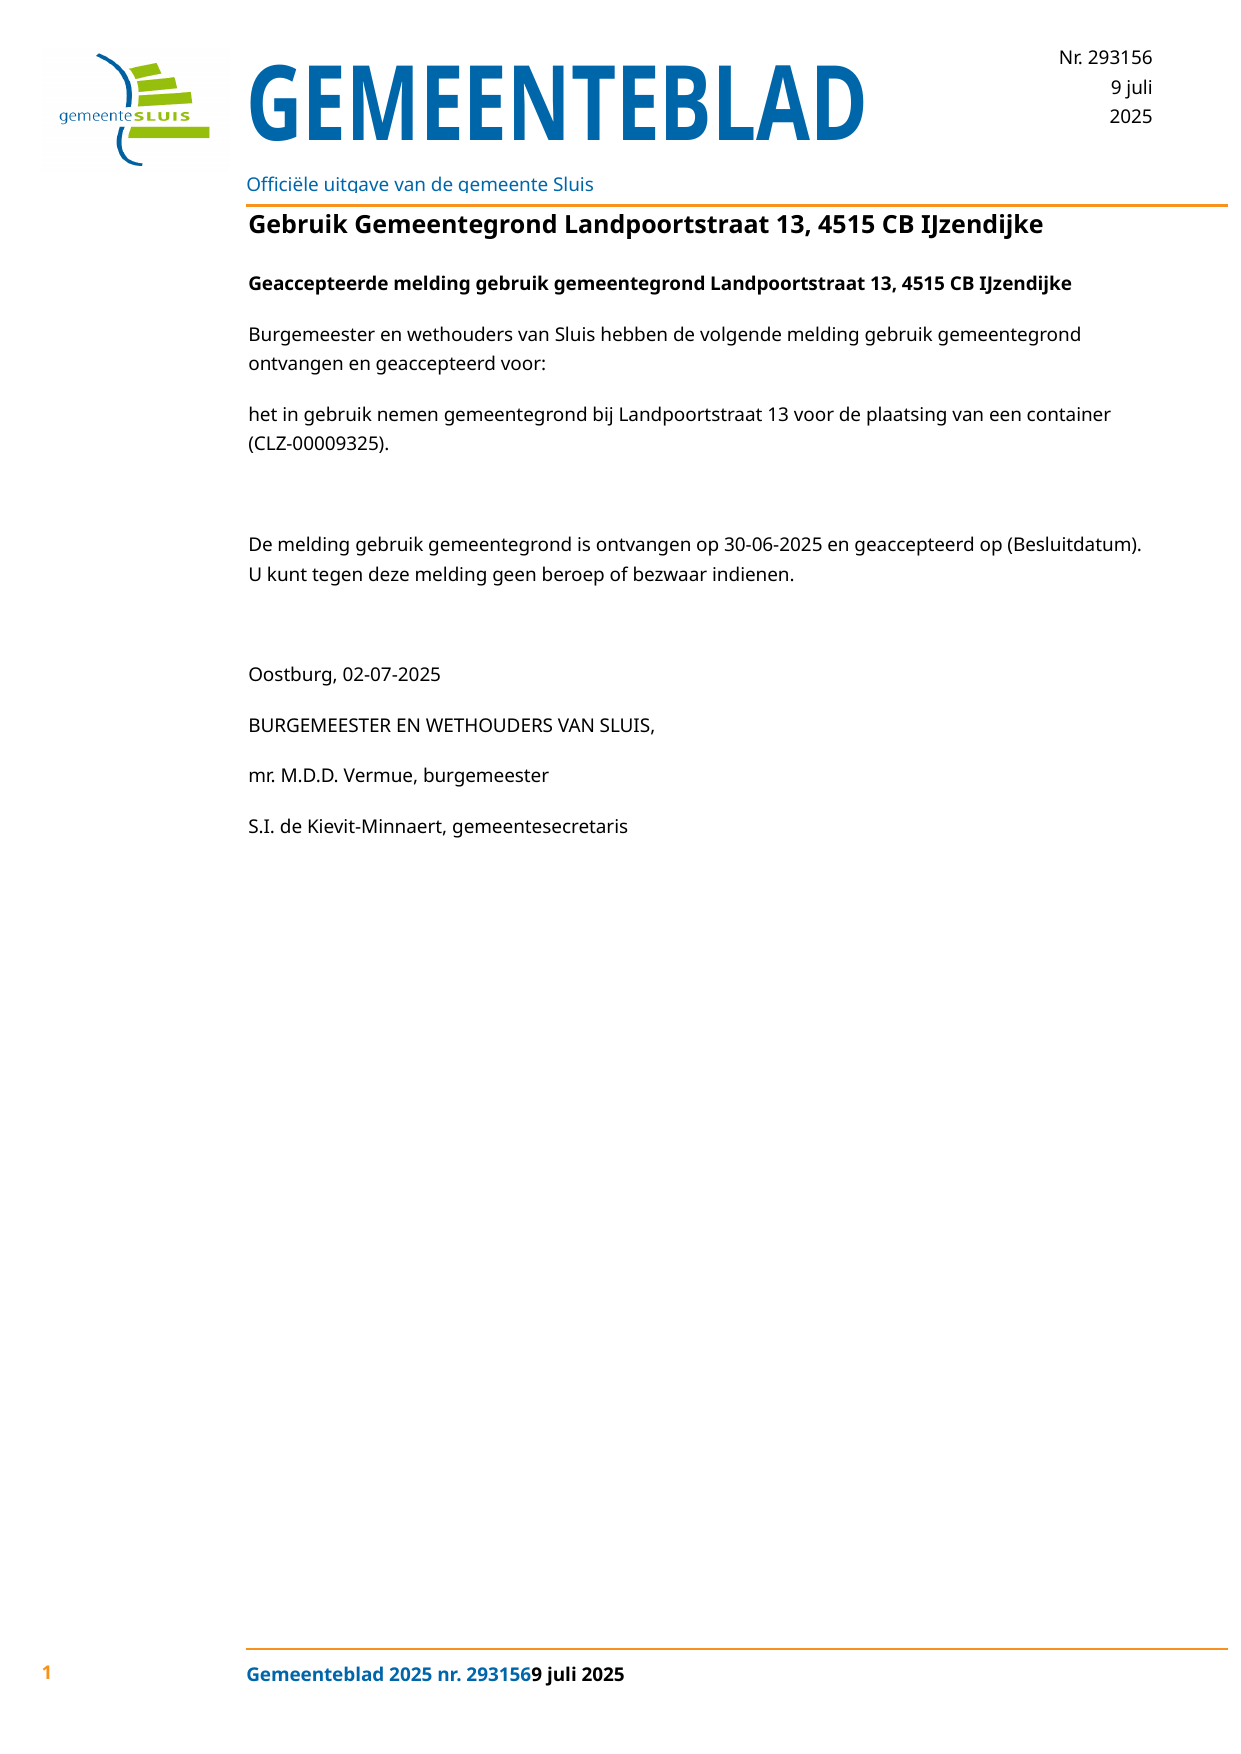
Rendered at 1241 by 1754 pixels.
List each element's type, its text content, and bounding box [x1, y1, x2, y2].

text BURGEMEESTER EN WETHOUDERS VAN SLUIS, [248, 712, 1152, 738]
text Geaccepteerde melding gebruik gemeentegrond Landpoortstraat 13, 4515 CB IJzendijke [248, 270, 1152, 296]
text De melding gebruik gemeentegrond is ontvangen op 30-06-2025 en geaccepteerd op (Besluitdatum). U kunt tegen deze melding geen beroep of bezwaar indienen. [248, 531, 1152, 586]
text Oostburg, 02-07-2025 [248, 662, 1152, 687]
text het in gebruik nemen gemeentegrond bij Landpoortstraat 13 voor de plaatsing van een container (CLZ-00009325). [248, 401, 1152, 456]
text mr. M.D.D. Vermue, burgemeester [248, 762, 1152, 788]
text Gebruik Gemeentegrond Landpoortstraat 13, 4515 CB IJzendijke [248, 207, 1152, 241]
text Burgemeester en wethouders van Sluis hebben de volgende melding gebruik gemeentegrond ontvangen en geaccepteerd voor: [248, 321, 1152, 376]
text S.I. de Kievit-Minnaert, gemeentesecretaris [248, 813, 1152, 838]
picture [41, 47, 231, 172]
